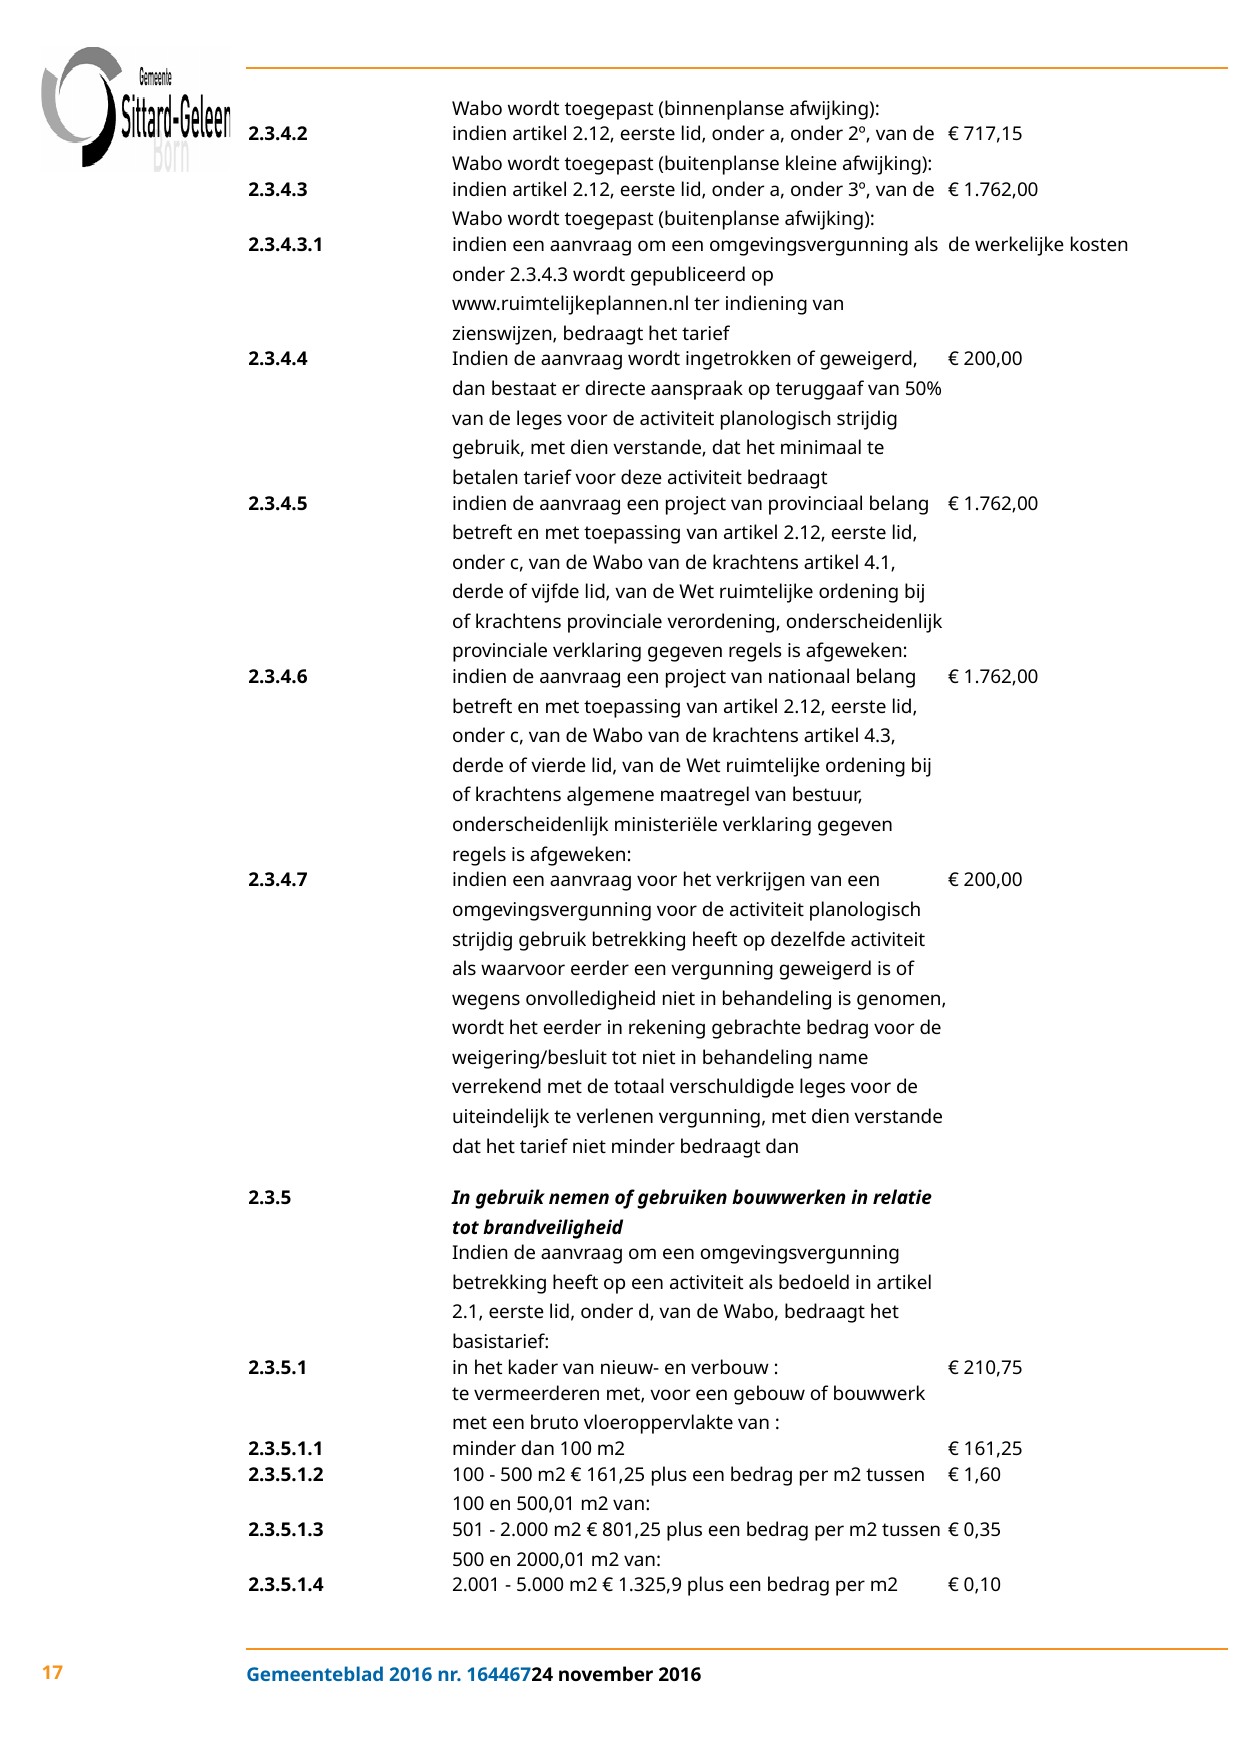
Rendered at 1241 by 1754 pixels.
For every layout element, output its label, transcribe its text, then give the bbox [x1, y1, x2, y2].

table_cell 2.3.5.1 [248, 1354, 452, 1380]
table_cell € 1.762,00 [948, 490, 1152, 663]
table_cell 2.3.5.1.4 [248, 1571, 452, 1597]
table_cell € 717,15 [948, 121, 1152, 176]
table_cell € 210,75 [948, 1354, 1152, 1380]
table_cell 100 - 500 m2 € 161,25 plus een bedrag per m2 tussen 100 en 500,01 m2 van: [452, 1461, 948, 1516]
table_cell € 1,60 [948, 1461, 1152, 1516]
table_cell te vermeerderen met, voor een gebouw of bouwwerk met een bruto vloeroppervlakte van : [452, 1380, 948, 1435]
table_cell 2.3.4.4 [248, 346, 452, 490]
table_cell 2.3.4.7 [248, 867, 452, 1158]
table_cell de werkelijke kosten [948, 231, 1152, 346]
table_cell in het kader van nieuw- en verbouw : [452, 1354, 948, 1380]
table_cell € 200,00 [948, 867, 1152, 1158]
table_cell 2.3.5 [248, 1184, 452, 1239]
table_cell 2.3.5.1.2 [248, 1461, 452, 1516]
table_cell 501 - 2.000 m2 € 801,25 plus een bedrag per m2 tussen 500 en 2000,01 m2 van: [452, 1516, 948, 1571]
table_cell 2.3.4.3.1 [248, 231, 452, 346]
table_cell indien artikel 2.12, eerste lid, onder a, onder 2º, van de Wabo wordt toegepast (buitenplanse kleine afwijking): [452, 121, 948, 176]
table_cell € 1.762,00 [948, 176, 1152, 231]
table_cell € 0,35 [948, 1516, 1152, 1571]
table_cell 2.3.5.1.3 [248, 1516, 452, 1571]
table_cell 2.3.4.6 [248, 663, 452, 867]
table_cell 2.3.4.5 [248, 490, 452, 663]
table_cell [248, 1380, 452, 1435]
table_cell € 1.762,00 [948, 663, 1152, 867]
table_cell [948, 1184, 1152, 1239]
table_cell [948, 1380, 1152, 1435]
table_cell indien de aanvraag een project van provinciaal belang betreft en met toepassing van artikel 2.12, eerste lid, onder c, van de Wabo van de krachtens artikel 4.1, derde of vijfde lid, van de Wet ruimtelijke ordening bij of krachtens provinciale verordening, onderscheidenlijk provinciale verklaring gegeven regels is afgeweken: [452, 490, 948, 663]
table_cell 2.3.4.2 [248, 121, 452, 176]
table_cell [948, 95, 1152, 121]
table_cell indien artikel 2.12, eerste lid, onder a, onder 3º, van de Wabo wordt toegepast (buitenplanse afwijking): [452, 176, 948, 231]
table_cell indien een aanvraag om een omgevingsvergunning als onder 2.3.4.3 wordt gepubliceerd op www.ruimtelijkeplannen.nl ter indiening van zienswijzen, bedraagt het tarief [452, 231, 948, 346]
table_cell Indien de aanvraag wordt ingetrokken of geweigerd, dan bestaat er directe aanspraak op teruggaaf van 50% van de leges voor de activiteit planologisch strijdig gebruik, met dien verstande, dat het minimaal te betalen tarief voor deze activiteit bedraagt [452, 346, 948, 490]
table_cell indien de aanvraag een project van nationaal belang betreft en met toepassing van artikel 2.12, eerste lid, onder c, van de Wabo van de krachtens artikel 4.3, derde of vierde lid, van de Wet ruimtelijke ordening bij of krachtens algemene maatregel van bestuur, onderscheidenlijk ministeriële verklaring gegeven regels is afgeweken: [452, 663, 948, 867]
table_cell 2.3.5.1.1 [248, 1435, 452, 1461]
table_cell [452, 1159, 948, 1184]
table_cell € 161,25 [948, 1435, 1152, 1461]
table_cell € 0,10 [948, 1571, 1152, 1597]
table_cell [948, 1159, 1152, 1184]
table_cell 2.001 - 5.000 m2 € 1.325,9 plus een bedrag per m2 [452, 1571, 948, 1597]
table_cell [248, 1240, 452, 1354]
picture [41, 47, 231, 172]
table_cell [948, 1240, 1152, 1354]
table_cell € 200,00 [948, 346, 1152, 490]
table_cell indien een aanvraag voor het verkrijgen van een omgevingsvergunning voor de activiteit planologisch strijdig gebruik betrekking heeft op dezelfde activiteit als waarvoor eerder een vergunning geweigerd is of wegens onvolledigheid niet in behandeling is genomen, wordt het eerder in rekening gebrachte bedrag voor de weigering/besluit tot niet in behandeling name verrekend met de totaal verschuldigde leges voor de uiteindelijk te verlenen vergunning, met dien verstande dat het tarief niet minder bedraagt dan [452, 867, 948, 1158]
table_cell minder dan 100 m2 [452, 1435, 948, 1461]
table_cell In gebruik nemen of gebruiken bouwwerken in relatie tot brandveiligheid [452, 1184, 948, 1239]
table_cell [248, 1159, 452, 1184]
table_cell Indien de aanvraag om een omgevingsvergunning betrekking heeft op een activiteit als bedoeld in artikel 2.1, eerste lid, onder d, van de Wabo, bedraagt het basistarief: [452, 1240, 948, 1354]
table_cell [248, 95, 452, 121]
table_cell 2.3.4.3 [248, 176, 452, 231]
table_cell Wabo wordt toegepast (binnenplanse afwijking): [452, 95, 948, 121]
